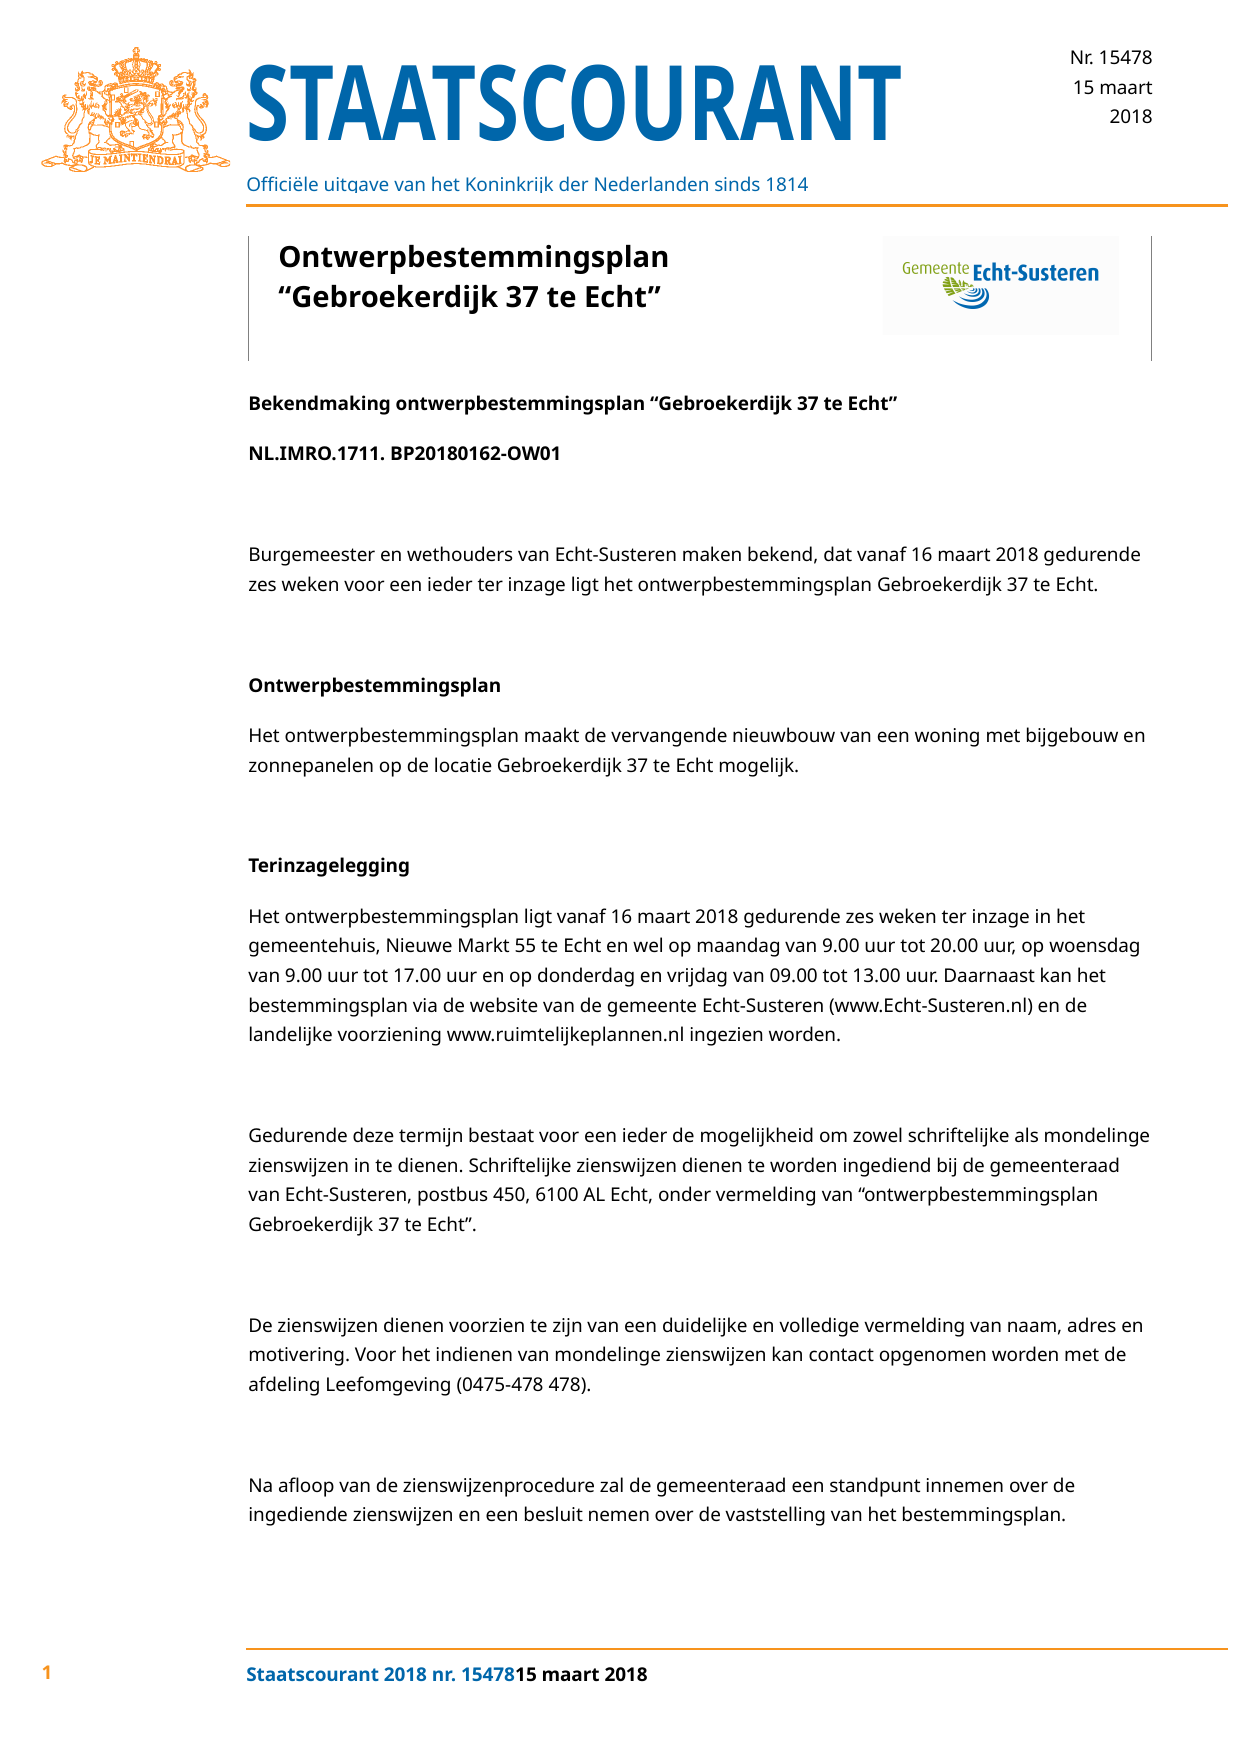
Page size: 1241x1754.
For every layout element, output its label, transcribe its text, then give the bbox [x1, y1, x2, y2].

text Bekendmaking ontwerpbestemmingsplan “Gebroekerdijk 37 te Echt” [248, 390, 1152, 416]
text NL.IMRO.1711. BP20180162-OW01 [248, 441, 1152, 466]
text Na afloop van de zienswijzenprocedure zal de gemeenteraad een standpunt innemen over de ingediende zienswijzen en een besluit nemen over de vaststelling van het bestemmingsplan. [248, 1472, 1152, 1527]
text Het ontwerpbestemmingsplan ligt vanaf 16 maart 2018 gedurende zes weken ter inzage in het gemeentehuis, Nieuwe Markt 55 te Echt en wel op maandag van 9.00 uur tot 20.00 uur, op woensdag van 9.00 uur tot 17.00 uur en op donderdag en vrijdag van 09.00 tot 13.00 uur. Daarnaast kan het bestemmingsplan via de website van de gemeente Echt-Susteren (www.Echt-Susteren.nl) en de landelijke voorziening www.ruimtelijkeplannen.nl ingezien worden. [248, 903, 1152, 1047]
table_header Ontwerpbestemmingsplan “Gebroekerdijk 37 te Echt” [249, 236, 850, 361]
text Ontwerpbestemmingsplan [248, 672, 1152, 697]
text Terinzagelegging [248, 853, 1152, 878]
text De zienswijzen dienen voorzien te zijn van een duidelijke en volledige vermelding van naam, adres en motivering. Voor het indienen van mondelinge zienswijzen kan contact opgenomen worden met de afdeling Leefomgeving (0475-478 478). [248, 1312, 1152, 1397]
picture [882, 236, 1119, 335]
text Gedurende deze termijn bestaat voor een ieder de mogelijkheid om zowel schriftelijke als mondelinge zienswijzen in te dienen. Schriftelijke zienswijzen dienen te worden ingediend bij de gemeenteraad van Echt-Susteren, postbus 450, 6100 AL Echt, onder vermelding van “ontwerpbestemmingsplan Gebroekerdijk 37 te Echt”. [248, 1122, 1152, 1237]
table_header [850, 236, 1151, 361]
text Burgemeester en wethouders van Echt-Susteren maken bekend, dat vanaf 16 maart 2018 gedurende zes weken voor een ieder ter inzage ligt het ontwerpbestemmingsplan Gebroekerdijk 37 te Echt. [248, 541, 1152, 597]
text Het ontwerpbestemmingsplan maakt de vervangende nieuwbouw van een woning met bijgebouw en zonnepanelen op de locatie Gebroekerdijk 37 te Echt mogelijk. [248, 722, 1152, 777]
picture [41, 47, 231, 172]
